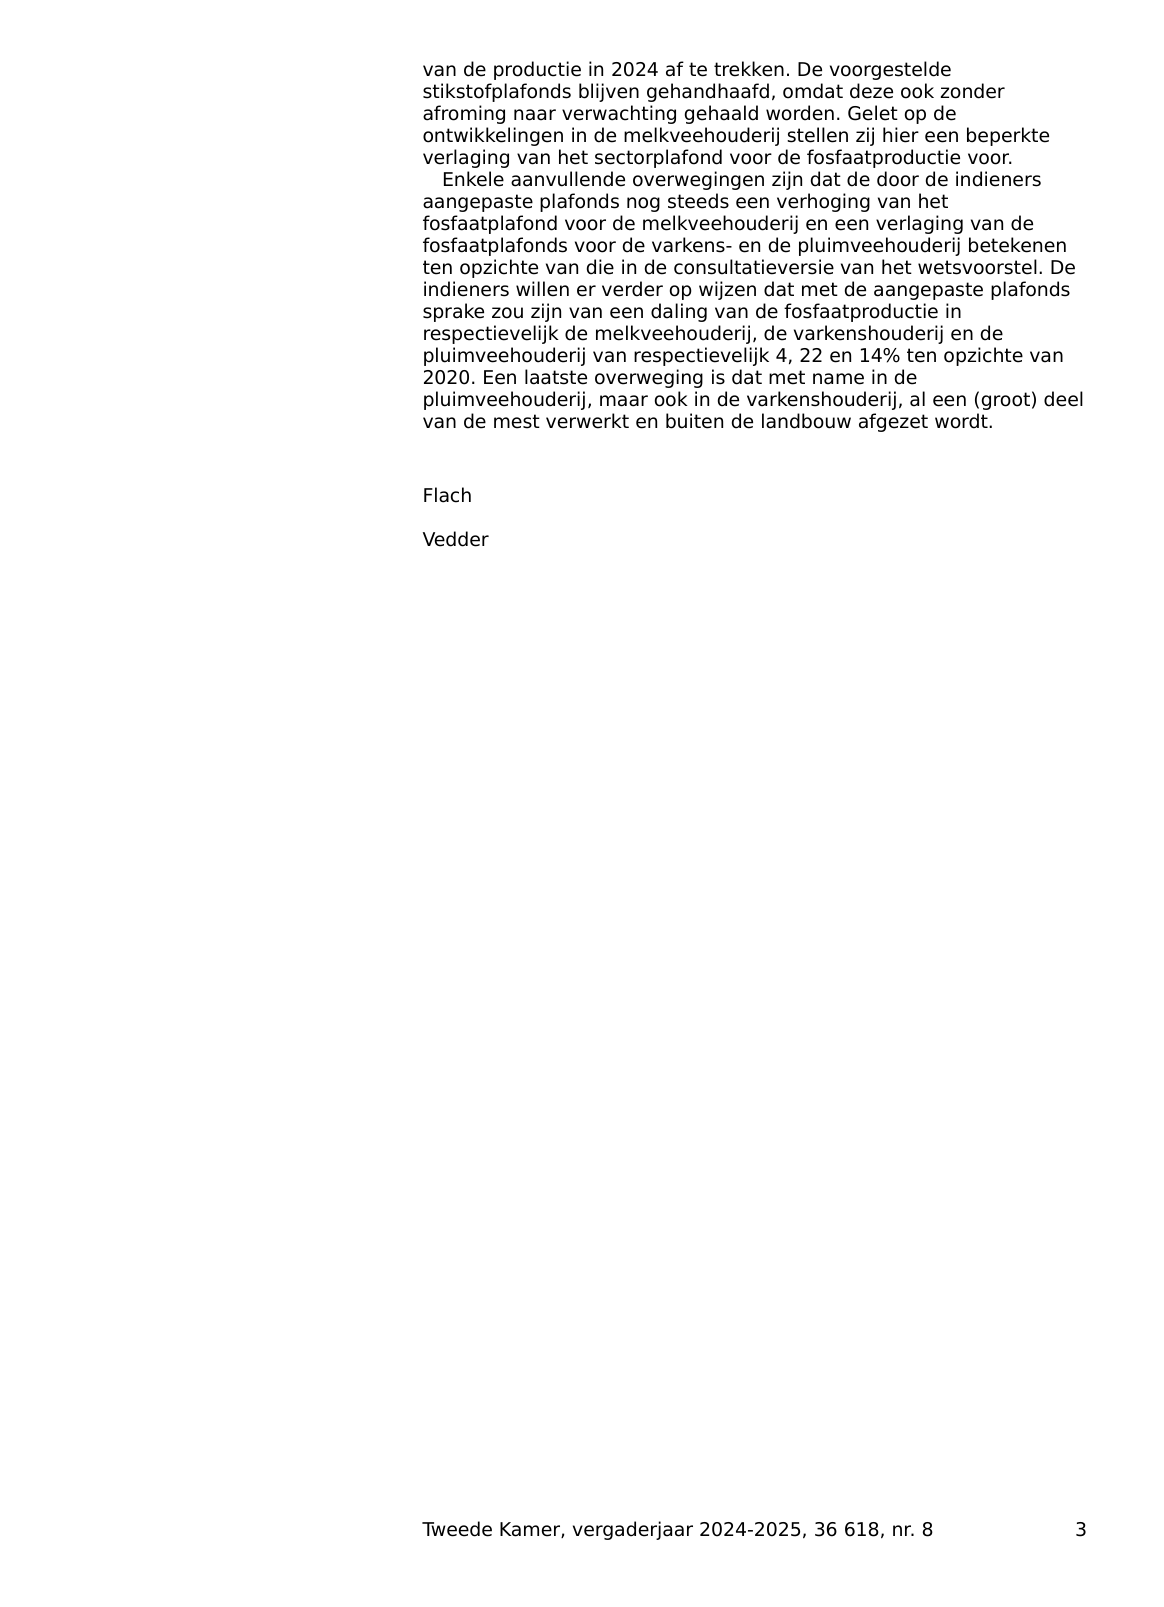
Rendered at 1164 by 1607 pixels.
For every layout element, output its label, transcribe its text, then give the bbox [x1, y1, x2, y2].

text Flach Vedder [422, 463, 1087, 551]
text van de productie in 2024 af te trekken. De voorgestelde stikstofplafonds blijven gehandhaafd, omdat deze ook zonder afroming naar verwachting gehaald worden. Gelet op de ontwikkelingen in de melkveehouderij stellen zij hier een beperkte verlaging van het sectorplafond voor de fosfaatproductie voor. [422, 59, 1087, 169]
text Enkele aanvullende overwegingen zijn dat de door de indieners aangepaste plafonds nog steeds een verhoging van het fosfaatplafond voor de melkveehouderij en een verlaging van de fosfaatplafonds voor de varkens- en de pluimveehouderij betekenen ten opzichte van die in de consultatieversie van het wetsvoorstel. De indieners willen er verder op wijzen dat met de aangepaste plafonds sprake zou zijn van een daling van de fosfaatproductie in respectievelijk de melkveehouderij, de varkenshouderij en de pluimveehouderij van respectievelijk 4, 22 en 14% ten opzichte van 2020. Een laatste overweging is dat met name in de pluimveehouderij, maar ook in de varkenshouderij, al een (groot) deel van de mest verwerkt en buiten de landbouw afgezet wordt. [422, 169, 1087, 433]
